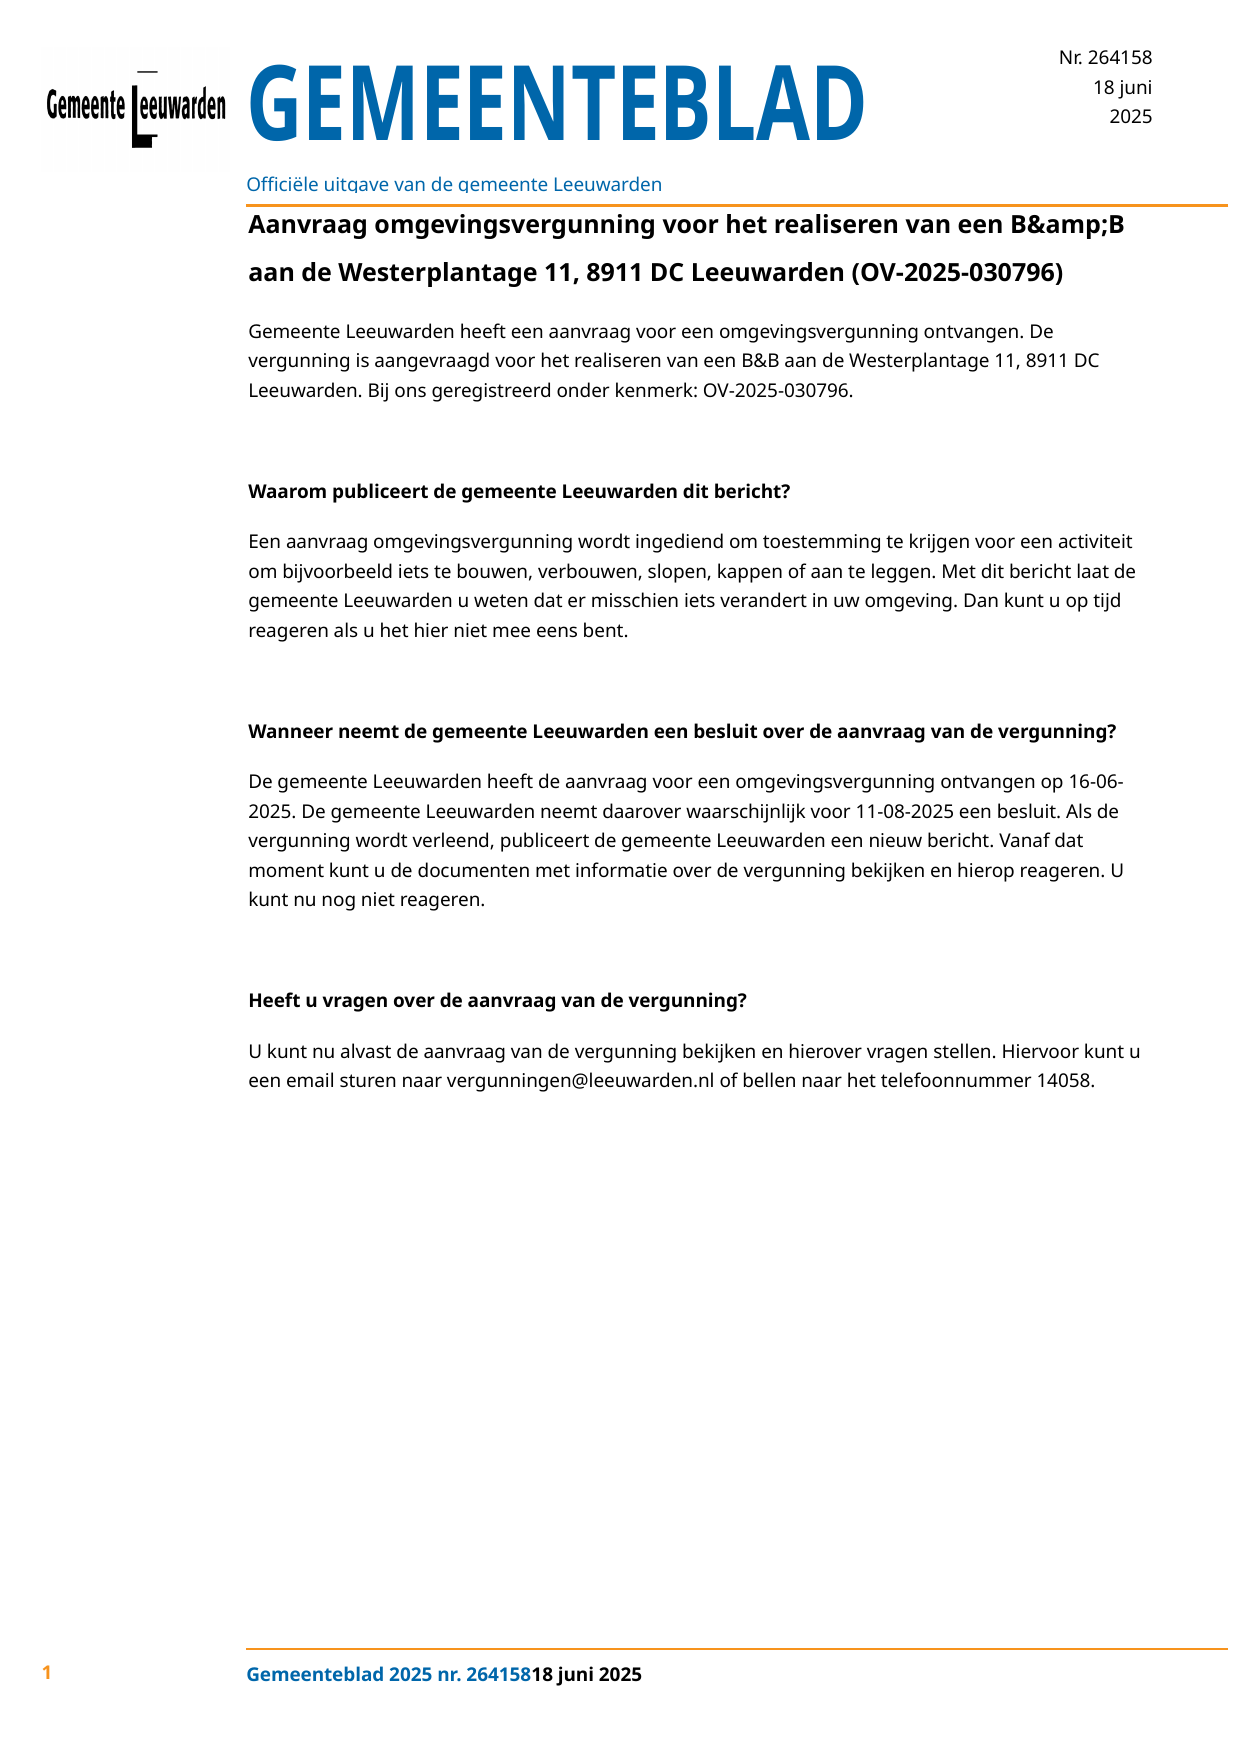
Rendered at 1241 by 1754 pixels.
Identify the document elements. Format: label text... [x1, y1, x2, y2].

text Gemeente Leeuwarden heeft een aanvraag voor een omgevingsvergunning ontvangen. De vergunning is aangevraagd voor het realiseren van een B&B aan de Westerplantage 11, 8911 DC Leeuwarden. Bij ons geregistreerd onder kenmerk: OV-2025-030796. [248, 318, 1152, 403]
text Heeft u vragen over de aanvraag van de vergunning? [248, 987, 1152, 1013]
text De gemeente Leeuwarden heeft de aanvraag voor een omgevingsvergunning ontvangen op 16-06-2025. De gemeente Leeuwarden neemt daarover waarschijnlijk voor 11-08-2025 een besluit. Als de vergunning wordt verleend, publiceert de gemeente Leeuwarden een nieuw bericht. Vanaf dat moment kunt u de documenten met informatie over de vergunning bekijken en hierop reageren. U kunt nu nog niet reageren. [248, 768, 1152, 912]
picture [41, 47, 231, 172]
text Waarom publiceert de gemeente Leeuwarden dit bericht? [248, 478, 1152, 504]
text Een aanvraag omgevingsvergunning wordt ingediend om toestemming te krijgen voor een activiteit om bijvoorbeeld iets te bouwen, verbouwen, slopen, kappen of aan te leggen. Met dit bericht laat de gemeente Leeuwarden u weten dat er misschien iets verandert in uw omgeving. Dan kunt u op tijd reageren als u het hier niet mee eens bent. [248, 528, 1152, 643]
text U kunt nu alvast de aanvraag van de vergunning bekijken en hierover vragen stellen. Hiervoor kunt u een email sturen naar vergunningen@leeuwarden.nl of bellen naar het telefoonnummer 14058. [248, 1038, 1152, 1093]
text Wanneer neemt de gemeente Leeuwarden een besluit over de aanvraag van de vergunning? [248, 718, 1152, 744]
text Aanvraag omgevingsvergunning voor het realiseren van een B&amp;B aan de Westerplantage 11, 8911 DC Leeuwarden (OV-2025-030796) [248, 207, 1152, 288]
